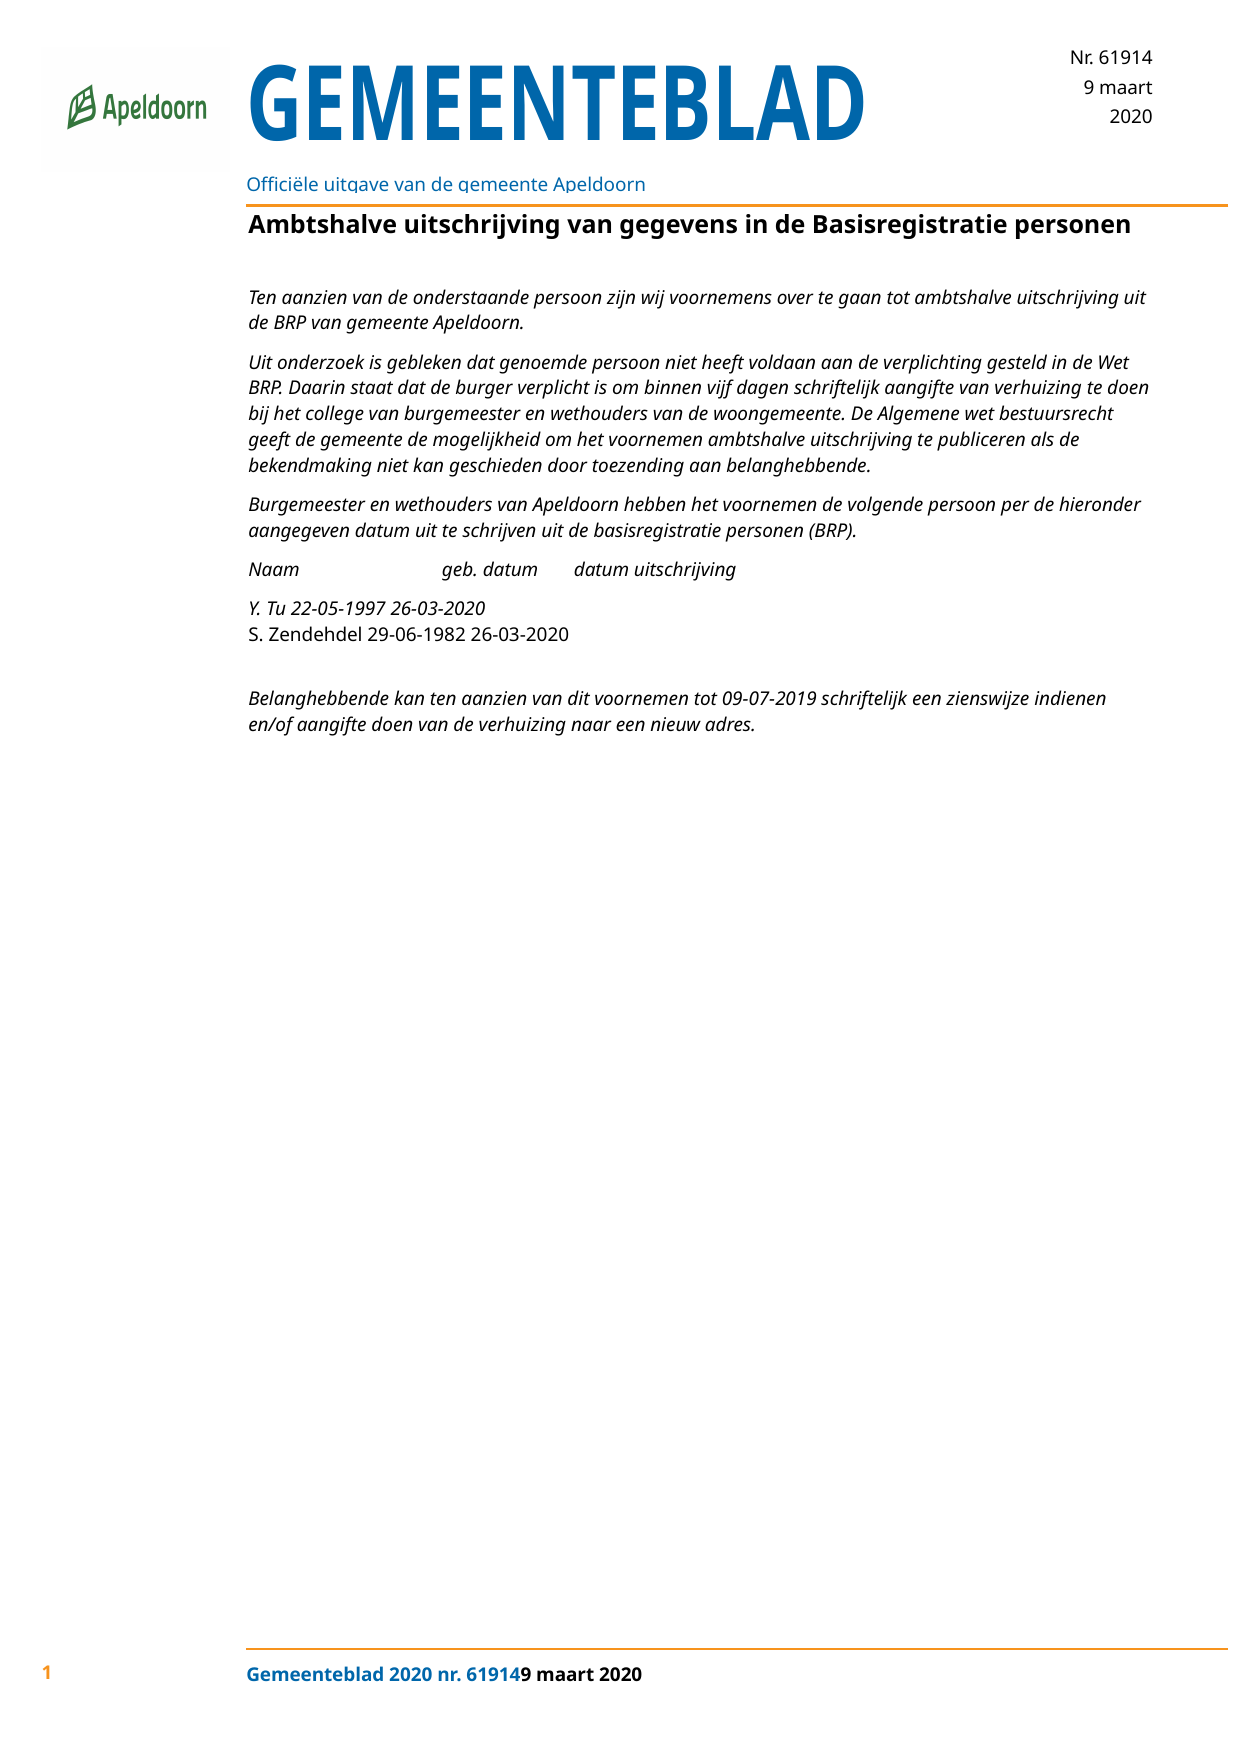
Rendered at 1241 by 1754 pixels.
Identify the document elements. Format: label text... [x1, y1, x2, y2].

picture [41, 47, 231, 172]
text Burgemeester en wethouders van Apeldoorn hebben het voornemen de volgende persoon per de hieronder aangegeven datum uit te schrijven uit de basisregistratie personen (BRP). [248, 491, 1152, 542]
text Belanghebbende kan ten aanzien van dit voornemen tot 09-07-2019 schriftelijk een zienswijze indienen en/of aangifte doen van de verhuizing naar een nieuw adres. [248, 685, 1152, 736]
text Uit onderzoek is gebleken dat genoemde persoon niet heeft voldaan aan de verplichting gesteld in de Wet BRP. Daarin staat dat de burger verplicht is om binnen vijf dagen schriftelijk aangifte van verhuizing te doen bij het college van burgemeester en wethouders van de woongemeente. De Algemene wet bestuursrecht geeft de gemeente de mogelijkheid om het voornemen ambtshalve uitschrijving te publiceren als de bekendmaking niet kan geschieden door toezending aan belanghebbende. [248, 349, 1152, 477]
text Ten aanzien van de onderstaande persoon zijn wij voornemens over te gaan tot ambtshalve uitschrijving uit de BRP van gemeente Apeldoorn. [248, 284, 1152, 335]
text Ambtshalve uitschrijving van gegevens in de Basisregistratie personen [248, 207, 1152, 241]
text Naam geb. datum datum uitschrijving [248, 556, 1152, 582]
text S. Zendehdel 29-06-1982 26-03-2020 [248, 621, 1152, 647]
text Y. Tu 22-05-1997 26-03-2020 [248, 595, 1152, 621]
